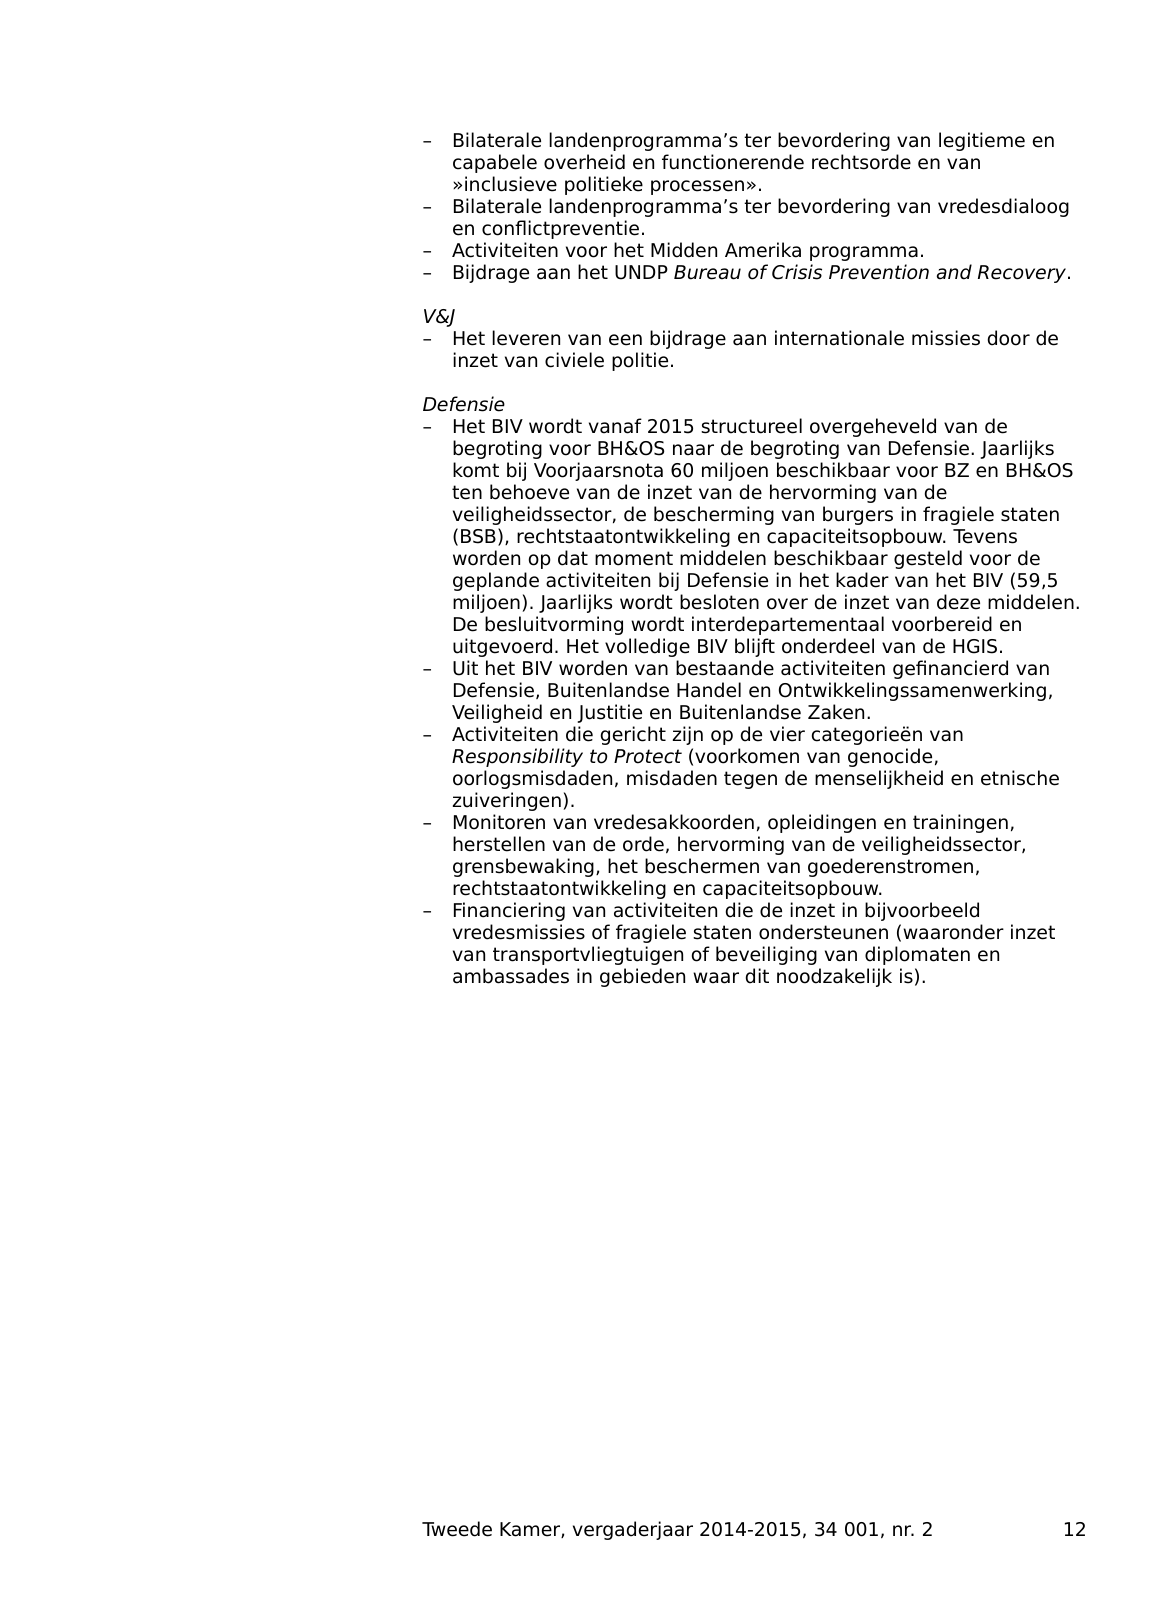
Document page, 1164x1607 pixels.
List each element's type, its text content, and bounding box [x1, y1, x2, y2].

text – Het leveren van een bijdrage aan internationale missies door de inzet van civiele politie. [422, 328, 1087, 372]
text – Bilaterale landenprogramma’s ter bevordering van legitieme en capabele overheid en functionerende rechtsorde en van »inclusieve politieke processen». [422, 130, 1087, 196]
text – Financiering van activiteiten die de inzet in bijvoorbeeld vredesmissies of fragiele staten ondersteunen (waaronder inzet van transportvliegtuigen of beveiliging van diplomaten en ambassades in gebieden waar dit noodzakelijk is). [422, 899, 1087, 987]
subtitle V&J [422, 306, 1087, 328]
text – Bijdrage aan het UNDP Bureau of Crisis Prevention and Recovery. [422, 262, 1087, 284]
text – Activiteiten voor het Midden Amerika programma. [422, 240, 1087, 262]
text – Uit het BIV worden van bestaande activiteiten gefinancierd van Defensie, Buitenlandse Handel en Ontwikkelingssamenwerking, Veiligheid en Justitie en Buitenlandse Zaken. [422, 658, 1087, 724]
text – Activiteiten die gericht zijn op de vier categorieën van Responsibility to Protect (voorkomen van genocide, oorlogsmisdaden, misdaden tegen de menselijkheid en etnische zuiveringen). [422, 724, 1087, 812]
subtitle Defensie [422, 394, 1087, 416]
text – Monitoren van vredesakkoorden, opleidingen en trainingen, herstellen van de orde, hervorming van de veiligheidssector, grensbewaking, het beschermen van goederenstromen, rechtstaatontwikkeling en capaciteitsopbouw. [422, 812, 1087, 899]
text – Het BIV wordt vanaf 2015 structureel overgeheveld van de begroting voor BH&OS naar de begroting van Defensie. Jaarlijks komt bij Voorjaarsnota 60 miljoen beschikbaar voor BZ en BH&OS ten behoeve van de inzet van de hervorming van de veiligheidssector, de bescherming van burgers in fragiele staten (BSB), rechtstaatontwikkeling en capaciteitsopbouw. Tevens worden op dat moment middelen beschikbaar gesteld voor de geplande activiteiten bij Defensie in het kader van het BIV (59,5 miljoen). Jaarlijks wordt besloten over de inzet van deze middelen. De besluitvorming wordt interdepartementaal voorbereid en uitgevoerd. Het volledige BIV blijft onderdeel van de HGIS. [422, 416, 1087, 658]
text – Bilaterale landenprogramma’s ter bevordering van vredesdialoog en conflictpreventie. [422, 196, 1087, 240]
